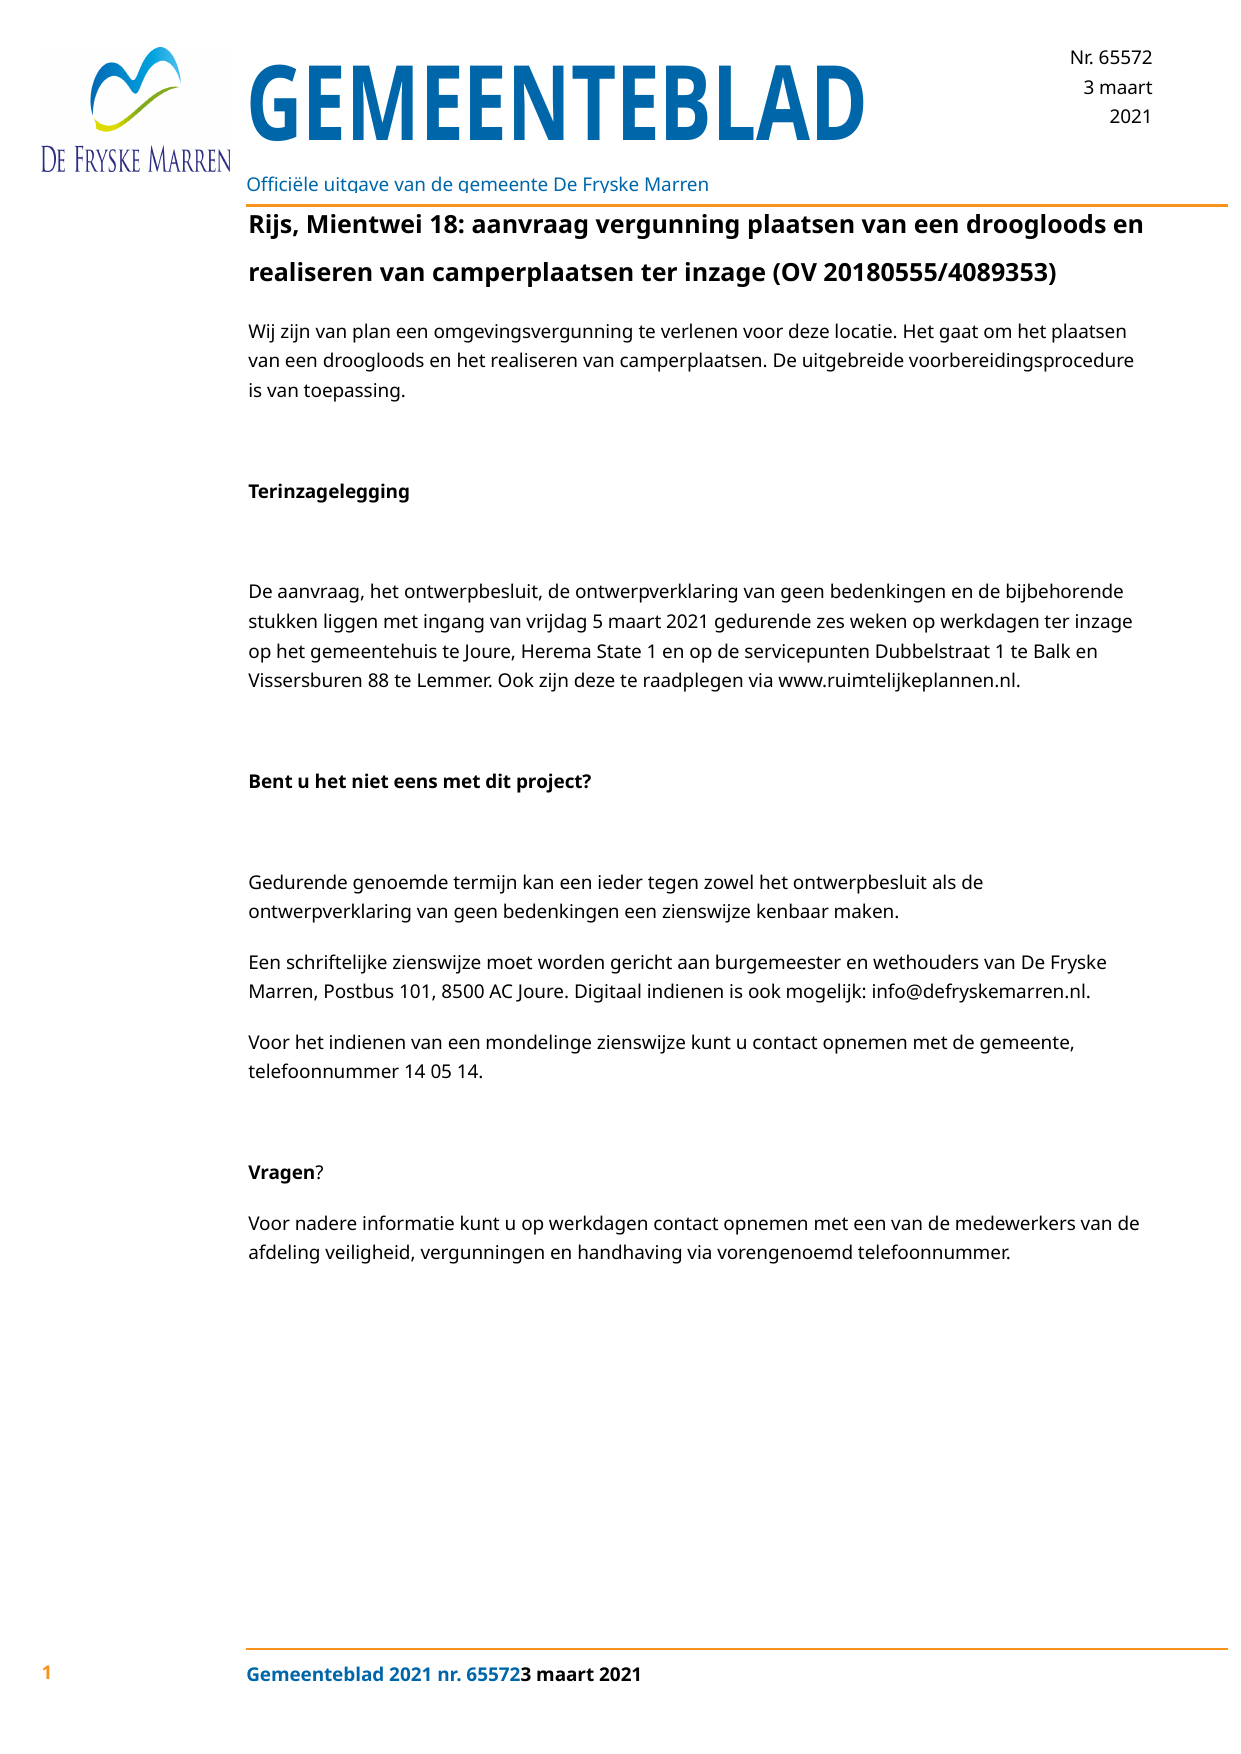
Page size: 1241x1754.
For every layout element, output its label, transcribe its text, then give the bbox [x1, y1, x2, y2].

text Voor nadere informatie kunt u op werkdagen contact opnemen met een van de medewerkers van de afdeling veiligheid, vergunningen en handhaving via vorengenoemd telefoonnummer. [248, 1210, 1152, 1265]
text Een schriftelijke zienswijze moet worden gericht aan burgemeester en wethouders van De Fryske Marren, Postbus 101, 8500 AC Joure. Digitaal indienen is ook mogelijk: info@defryskemarren.nl. [248, 949, 1152, 1004]
text Rijs, Mientwei 18: aanvraag vergunning plaatsen van een droogloods en realiseren van camperplaatsen ter inzage (OV 20180555/4089353) [248, 207, 1152, 288]
text Vragen? [248, 1159, 1152, 1185]
text Gedurende genoemde termijn kan een ieder tegen zowel het ontwerpbesluit als de ontwerpverklaring van geen bedenkingen een zienswijze kenbaar maken. [248, 869, 1152, 924]
text Bent u het niet eens met dit project? [248, 768, 1152, 794]
text Wij zijn van plan een omgevingsvergunning te verlenen voor deze locatie. Het gaat om het plaatsen van een droogloods en het realiseren van camperplaatsen. De uitgebreide voorbereidingsprocedure is van toepassing. [248, 318, 1152, 403]
text Voor het indienen van een mondelinge zienswijze kunt u contact opnemen met de gemeente, telefoonnummer 14 05 14. [248, 1029, 1152, 1084]
picture [41, 47, 231, 172]
text Terinzagelegging [248, 478, 1152, 504]
text De aanvraag, het ontwerpbesluit, de ontwerpverklaring van geen bedenkingen en de bijbehorende stukken liggen met ingang van vrijdag 5 maart 2021 gedurende zes weken op werkdagen ter inzage op het gemeentehuis te Joure, Herema State 1 en op de servicepunten Dubbelstraat 1 te Balk en Vissersburen 88 te Lemmer. Ook zijn deze te raadplegen via www.ruimtelijkeplannen.nl. [248, 579, 1152, 693]
